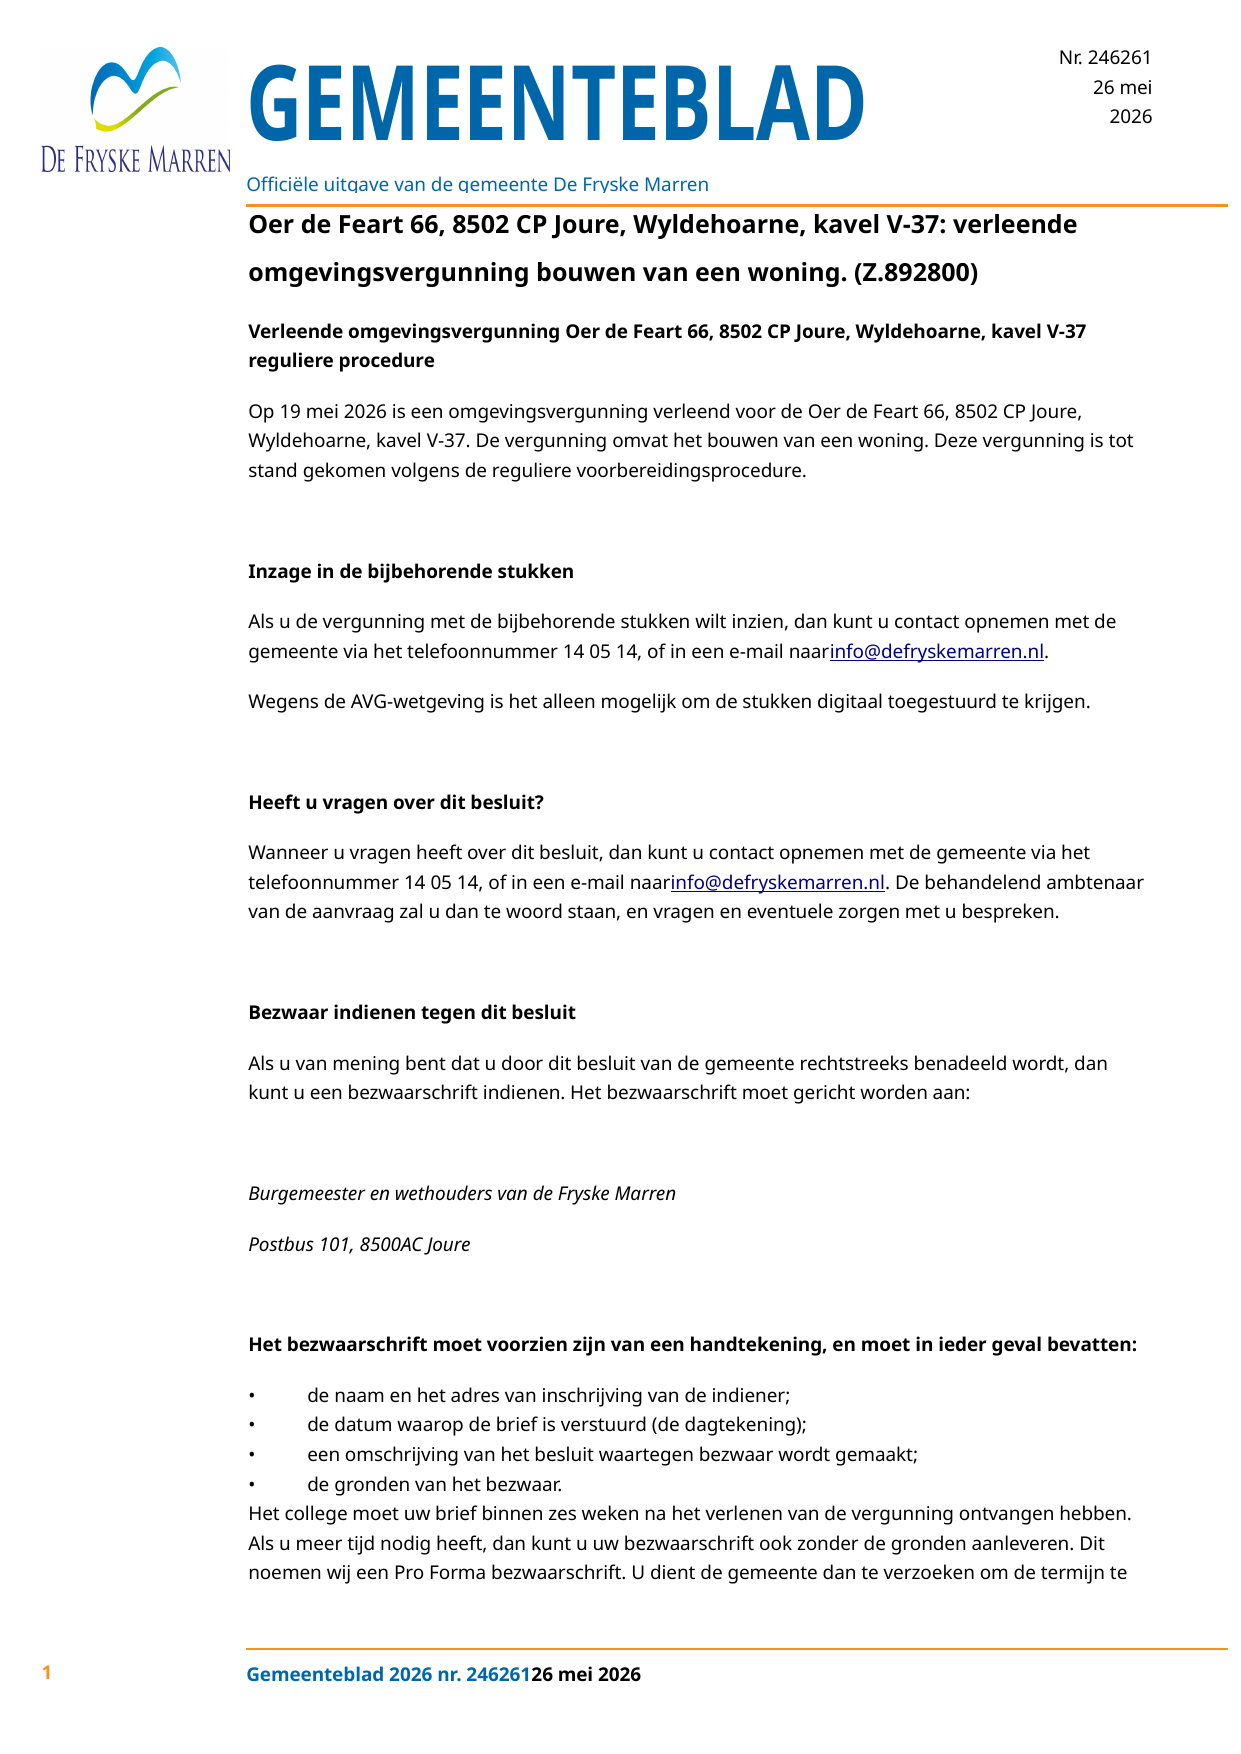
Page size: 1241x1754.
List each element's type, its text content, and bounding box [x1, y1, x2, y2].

text Burgemeester en wethouders van de Fryske Marren [248, 1180, 1152, 1206]
text Oer de Feart 66, 8502 CP Joure, Wyldehoarne, kavel V-37: verleende omgevingsvergunning bouwen van een woning. (Z.892800) [248, 207, 1152, 288]
text Inzage in de bijbehorende stukken [248, 558, 1152, 584]
text Heeft u vragen over dit besluit? [248, 789, 1152, 815]
text Bezwaar indienen tegen dit besluit [248, 999, 1152, 1025]
list de naam en het adres van inschrijving van de indiener; [248, 1382, 1152, 1408]
picture [41, 47, 231, 172]
list de gronden van het bezwaar. [248, 1471, 1152, 1497]
list een omschrijving van het besluit waartegen bezwaar wordt gemaakt; [248, 1441, 1152, 1467]
text Het college moet uw brief binnen zes weken na het verlenen van de vergunning ontvangen hebben. Als u meer tijd nodig heeft, dan kunt u uw bezwaarschrift ook zonder de gronden aanleveren. Dit noemen wij een Pro Forma bezwaarschrift. U dient de gemeente dan te verzoeken om de termijn te [248, 1500, 1152, 1585]
list de datum waarop de brief is verstuurd (de dagtekening); [248, 1412, 1152, 1437]
text Wanneer u vragen heeft over dit besluit, dan kunt u contact opnemen met de gemeente via het telefoonnummer 14 05 14, of in een e-mail naarinfo@defryskemarren.nl. De behandelend ambtenaar van de aanvraag zal u dan te woord staan, en vragen en eventuele zorgen met u bespreken. [248, 839, 1152, 924]
text Het bezwaarschrift moet voorzien zijn van een handtekening, en moet in ieder geval bevatten: [248, 1332, 1152, 1357]
text Postbus 101, 8500AC Joure [248, 1231, 1152, 1257]
text Als u de vergunning met de bijbehorende stukken wilt inzien, dan kunt u contact opnemen met de gemeente via het telefoonnummer 14 05 14, of in een e-mail naarinfo@defryskemarren.nl. [248, 608, 1152, 664]
text Verleende omgevingsvergunning Oer de Feart 66, 8502 CP Joure, Wyldehoarne, kavel V-37 reguliere procedure [248, 318, 1152, 373]
text Op 19 mei 2026 is een omgevingsvergunning verleend voor de Oer de Feart 66, 8502 CP Joure, Wyldehoarne, kavel V-37. De vergunning omvat het bouwen van een woning. Deze vergunning is tot stand gekomen volgens de reguliere voorbereidingsprocedure. [248, 398, 1152, 483]
text Als u van mening bent dat u door dit besluit van de gemeente rechtstreeks benadeeld wordt, dan kunt u een bezwaarschrift indienen. Het bezwaarschrift moet gericht worden aan: [248, 1050, 1152, 1105]
text Wegens de AVG-wetgeving is het alleen mogelijk om de stukken digitaal toegestuurd te krijgen. [248, 688, 1152, 714]
